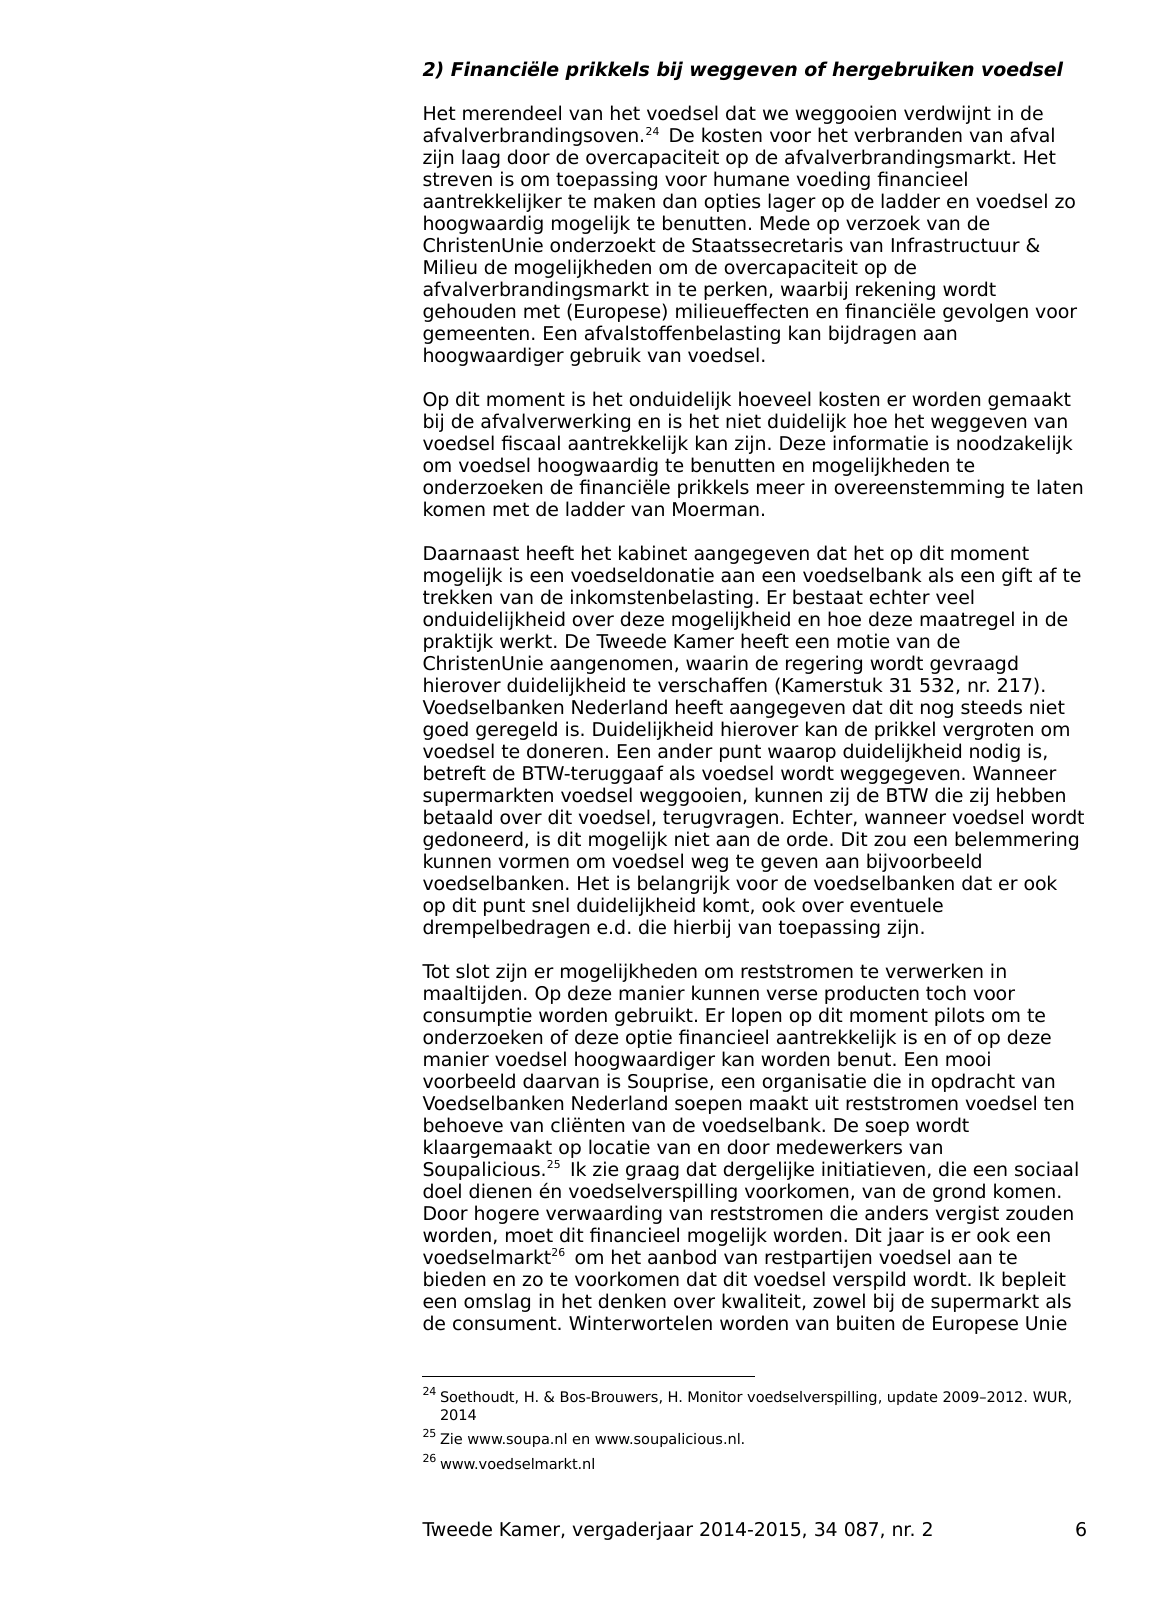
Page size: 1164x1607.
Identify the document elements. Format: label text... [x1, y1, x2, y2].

text Tot slot zijn er mogelijkheden om reststromen te verwerken in maaltijden. Op deze manier kunnen verse producten toch voor consumptie worden gebruikt. Er lopen op dit moment pilots om te onderzoeken of deze optie financieel aantrekkelijk is en of op deze manier voedsel hoogwaardiger kan worden benut. Een mooi voorbeeld daarvan is Souprise, een organisatie die in opdracht van Voedselbanken Nederland soepen maakt uit reststromen voedsel ten behoeve van cliënten van de voedselbank. De soep wordt klaargemaakt op locatie van en door medewerkers van Soupalicious. Ik zie graag dat dergelijke initiatieven, die een sociaal doel dienen én voedselverspilling voorkomen, van de grond komen. Door hogere verwaarding van reststromen die anders vergist zouden worden, moet dit financieel mogelijk worden. Dit jaar is er ook een voedselmarkt om het aanbod van restpartijen voedsel aan te bieden en zo te voorkomen dat dit voedsel verspild wordt. Ik bepleit een omslag in het denken over kwaliteit, zowel bij de supermarkt als de consument. Winterwortelen worden van buiten de Europese Unie [422, 961, 1087, 1335]
text www.voedselmarkt.nl [422, 1452, 1087, 1474]
text Op dit moment is het onduidelijk hoeveel kosten er worden gemaakt bij de afvalverwerking en is het niet duidelijk hoe het weggeven van voedsel fiscaal aantrekkelijk kan zijn. Deze informatie is noodzakelijk om voedsel hoogwaardig te benutten en mogelijkheden te onderzoeken de financiële prikkels meer in overeenstemming te laten komen met de ladder van Moerman. [422, 389, 1087, 521]
text Het merendeel van het voedsel dat we weggooien verdwijnt in de afvalverbrandingsoven. De kosten voor het verbranden van afval zijn laag door de overcapaciteit op de afvalverbrandingsmarkt. Het streven is om toepassing voor humane voeding financieel aantrekkelijker te maken dan opties lager op de ladder en voedsel zo hoogwaardig mogelijk te benutten. Mede op verzoek van de ChristenUnie onderzoekt de Staatssecretaris van Infrastructuur & Milieu de mogelijkheden om de overcapaciteit op de afvalverbrandingsmarkt in te perken, waarbij rekening wordt gehouden met (Europese) milieueffecten en financiële gevolgen voor gemeenten. Een afvalstoffenbelasting kan bijdragen aan hoogwaardiger gebruik van voedsel. [422, 103, 1087, 367]
text Soethoudt, H. & Bos-Brouwers, H. Monitor voedselverspilling, update 2009–2012. WUR, 2014 [422, 1385, 1087, 1424]
subtitle 2) Financiële prikkels bij weggeven of hergebruiken voedsel [422, 59, 1087, 81]
text Daarnaast heeft het kabinet aangegeven dat het op dit moment mogelijk is een voedseldonatie aan een voedselbank als een gift af te trekken van de inkomstenbelasting. Er bestaat echter veel onduidelijkheid over deze mogelijkheid en hoe deze maatregel in de praktijk werkt. De Tweede Kamer heeft een motie van de ChristenUnie aangenomen, waarin de regering wordt gevraagd hierover duidelijkheid te verschaffen (Kamerstuk 31 532, nr. 217). Voedselbanken Nederland heeft aangegeven dat dit nog steeds niet goed geregeld is. Duidelijkheid hierover kan de prikkel vergroten om voedsel te doneren. Een ander punt waarop duidelijkheid nodig is, betreft de BTW-teruggaaf als voedsel wordt weggegeven. Wanneer supermarkten voedsel weggooien, kunnen zij de BTW die zij hebben betaald over dit voedsel, terugvragen. Echter, wanneer voedsel wordt gedoneerd, is dit mogelijk niet aan de orde. Dit zou een belemmering kunnen vormen om voedsel weg te geven aan bijvoorbeeld voedselbanken. Het is belangrijk voor de voedselbanken dat er ook op dit punt snel duidelijkheid komt, ook over eventuele drempelbedragen e.d. die hierbij van toepassing zijn. [422, 543, 1087, 939]
text Zie www.soupa.nl en www.soupalicious.nl. [422, 1427, 1087, 1449]
